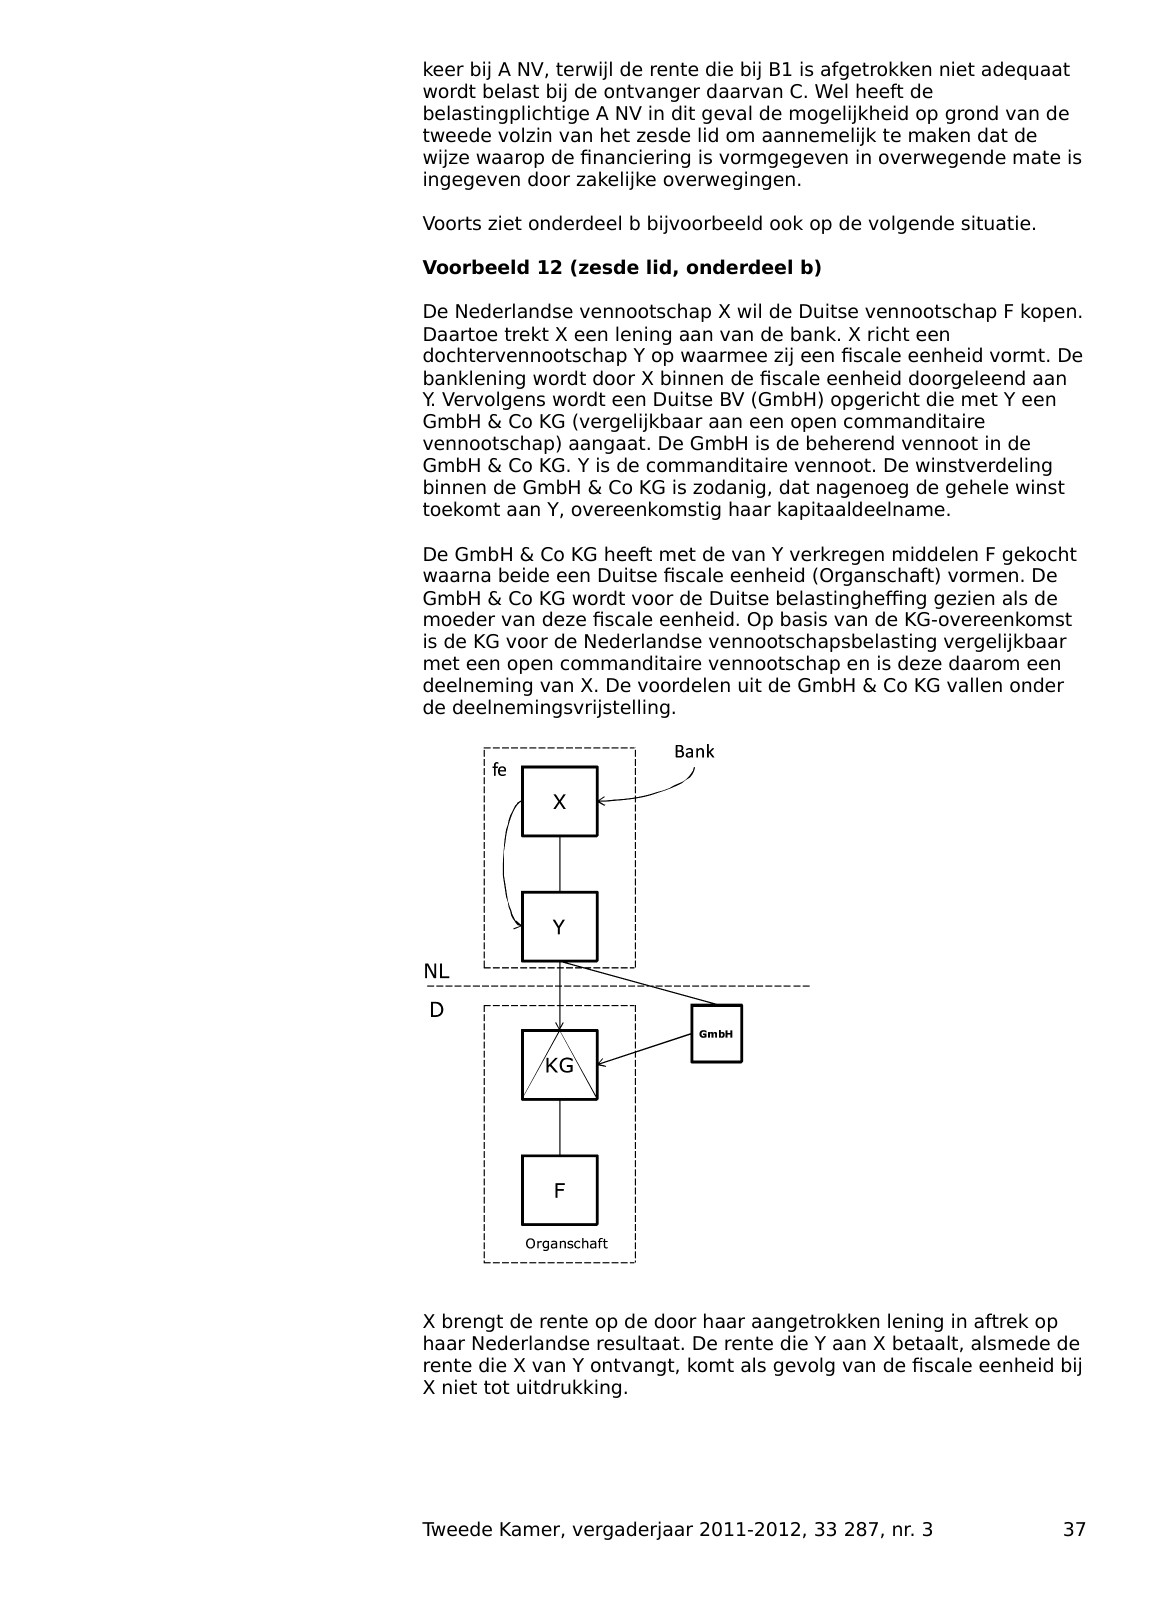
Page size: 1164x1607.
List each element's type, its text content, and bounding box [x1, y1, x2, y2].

text Voorts ziet onderdeel b bijvoorbeeld ook op de volgende situatie. [422, 213, 1087, 235]
text keer bij A NV, terwijl de rente die bij B1 is afgetrokken niet adequaat wordt belast bij de ontvanger daarvan C. Wel heeft de belastingplichtige A NV in dit geval de mogelijkheid op grond van de tweede volzin van het zesde lid om aannemelijk te maken dat de wijze waarop de financiering is vormgegeven in overwegende mate is ingegeven door zakelijke overwegingen. [422, 59, 1087, 191]
text De GmbH & Co KG heeft met de van Y verkregen middelen F gekocht waarna beide een Duitse fiscale eenheid (Organschaft) vormen. De GmbH & Co KG wordt voor de Duitse belastingheffing gezien als de moeder van deze fiscale eenheid. Op basis van de KG-overeenkomst is de KG voor de Nederlandse vennootschapsbelasting vergelijkbaar met een open commanditaire vennootschap en is deze daarom een deelneming van X. De voordelen uit de GmbH & Co KG vallen onder de deelnemingsvrijstelling. [422, 543, 1087, 719]
text X brengt de rente op de door haar aangetrokken lening in aftrek op haar Nederlandse resultaat. De rente die Y aan X betaalt, alsmede de rente die X van Y ontvangt, komt als gevolg van de fiscale eenheid bij X niet tot uitdrukking. [422, 1311, 1087, 1399]
text De Nederlandse vennootschap X wil de Duitse vennootschap F kopen. Daartoe trekt X een lening aan van de bank. X richt een dochtervennootschap Y op waarmee zij een fiscale eenheid vormt. De banklening wordt door X binnen de fiscale eenheid doorgeleend aan Y. Vervolgens wordt een Duitse BV (GmbH) opgericht die met Y een GmbH & Co KG (vergelijkbaar aan een open commanditaire vennootschap) aangaat. De GmbH is de beherend vennoot in de GmbH & Co KG. Y is de commanditaire vennoot. De winstverdeling binnen de GmbH & Co KG is zodanig, dat nagenoeg de gehele winst toekomt aan Y, overeenkomstig haar kapitaaldeelname. [422, 301, 1087, 521]
picture [422, 741, 813, 1267]
subtitle Voorbeeld 12 (zesde lid, onderdeel b) [422, 257, 1087, 279]
